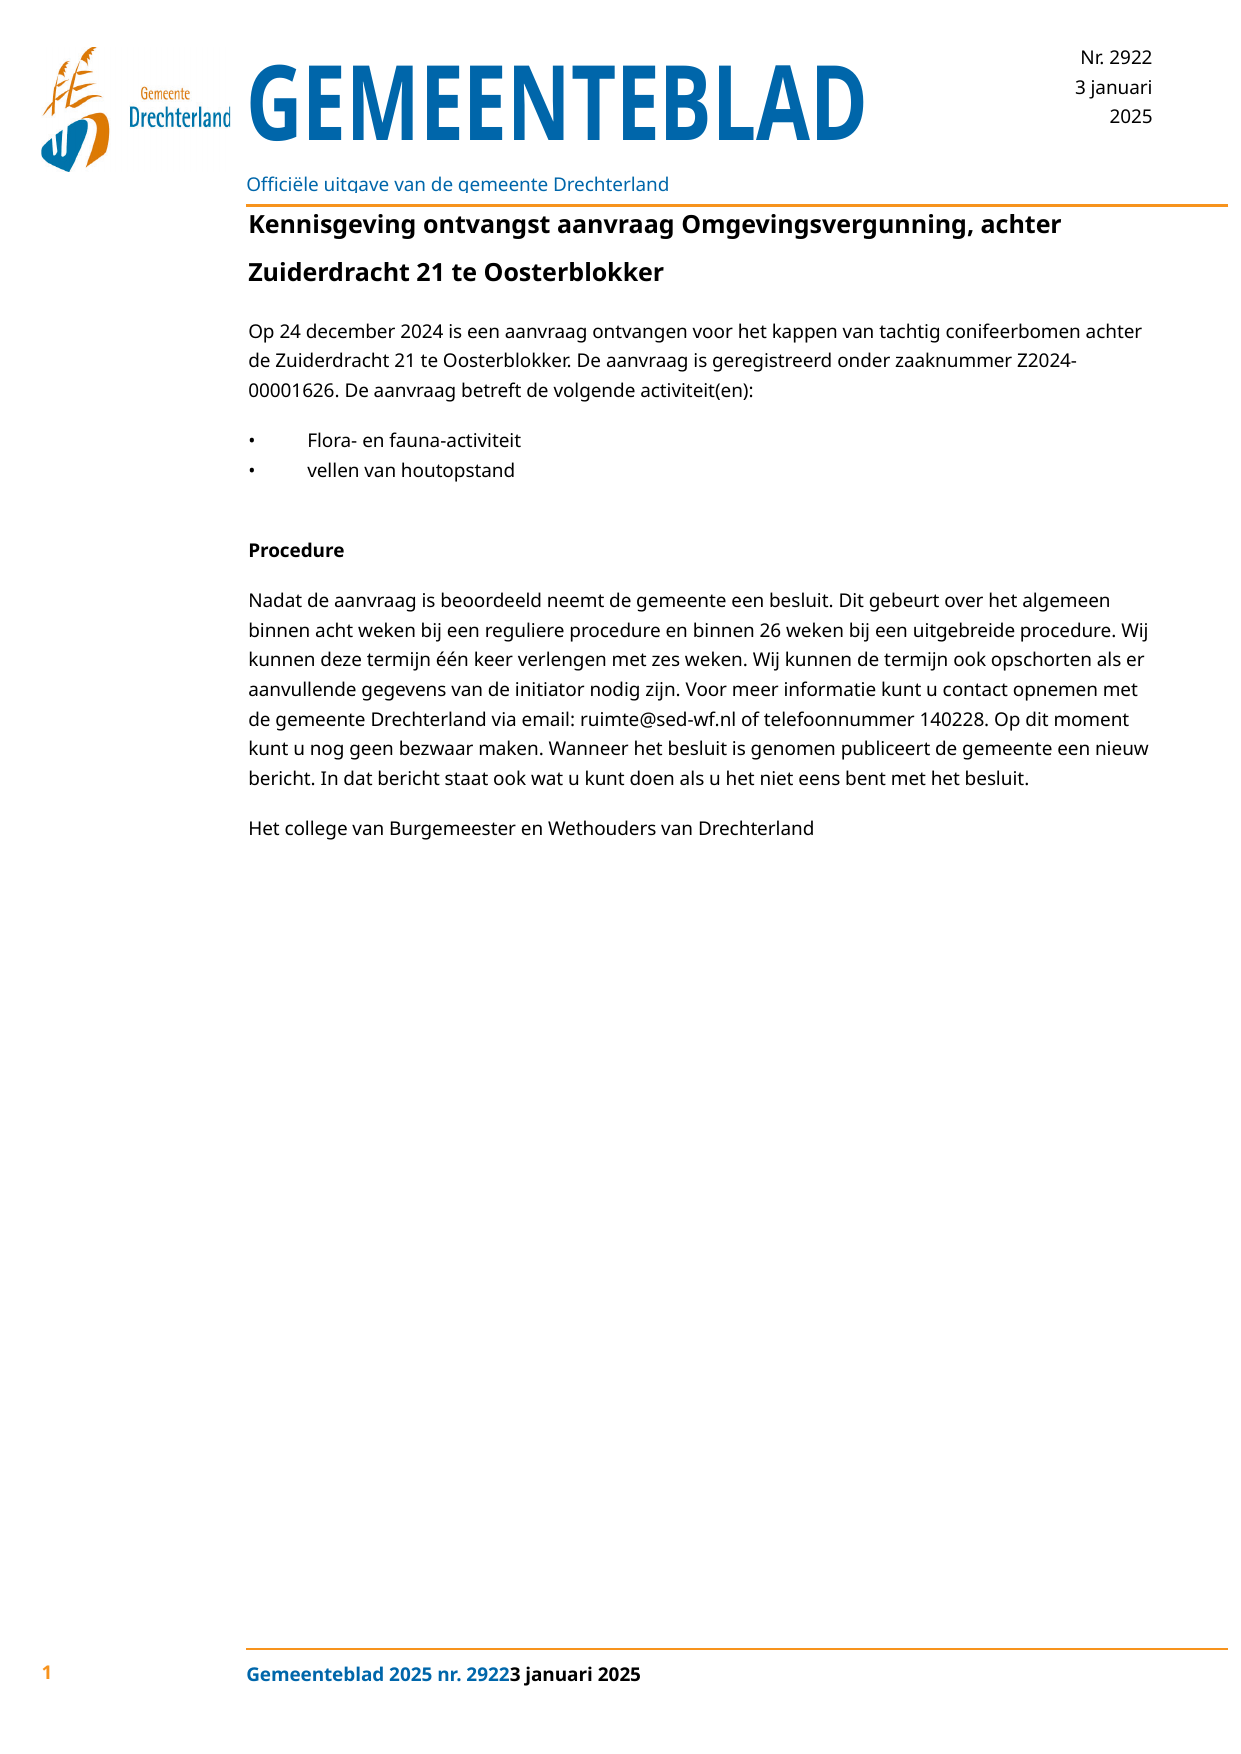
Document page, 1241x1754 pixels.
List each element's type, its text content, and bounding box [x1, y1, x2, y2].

text Op 24 december 2024 is een aanvraag ontvangen voor het kappen van tachtig conifeerbomen achter de Zuiderdracht 21 te Oosterblokker. De aanvraag is geregistreerd onder zaaknummer Z2024-00001626. De aanvraag betreft de volgende activiteit(en): [248, 318, 1152, 403]
picture [41, 47, 231, 172]
list Flora- en fauna-activiteit [248, 427, 1152, 453]
list vellen van houtopstand [248, 457, 1152, 483]
text Het college van Burgemeester en Wethouders van Drechterland [248, 815, 1152, 841]
text Kennisgeving ontvangst aanvraag Omgevingsvergunning, achter Zuiderdracht 21 te Oosterblokker [248, 207, 1152, 288]
text Nadat de aanvraag is beoordeeld neemt de gemeente een besluit. Dit gebeurt over het algemeen binnen acht weken bij een reguliere procedure en binnen 26 weken bij een uitgebreide procedure. Wij kunnen deze termijn één keer verlengen met zes weken. Wij kunnen de termijn ook opschorten als er aanvullende gegevens van de initiator nodig zijn. Voor meer informatie kunt u contact opnemen met de gemeente Drechterland via email: ruimte@sed-wf.nl of telefoonnummer 140228. Op dit moment kunt u nog geen bezwaar maken. Wanneer het besluit is genomen publiceert de gemeente een nieuw bericht. In dat bericht staat ook wat u kunt doen als u het niet eens bent met het besluit. [248, 587, 1152, 791]
picture [41, 158, 64, 172]
text Procedure [248, 537, 1152, 563]
picture [226, 115, 231, 124]
